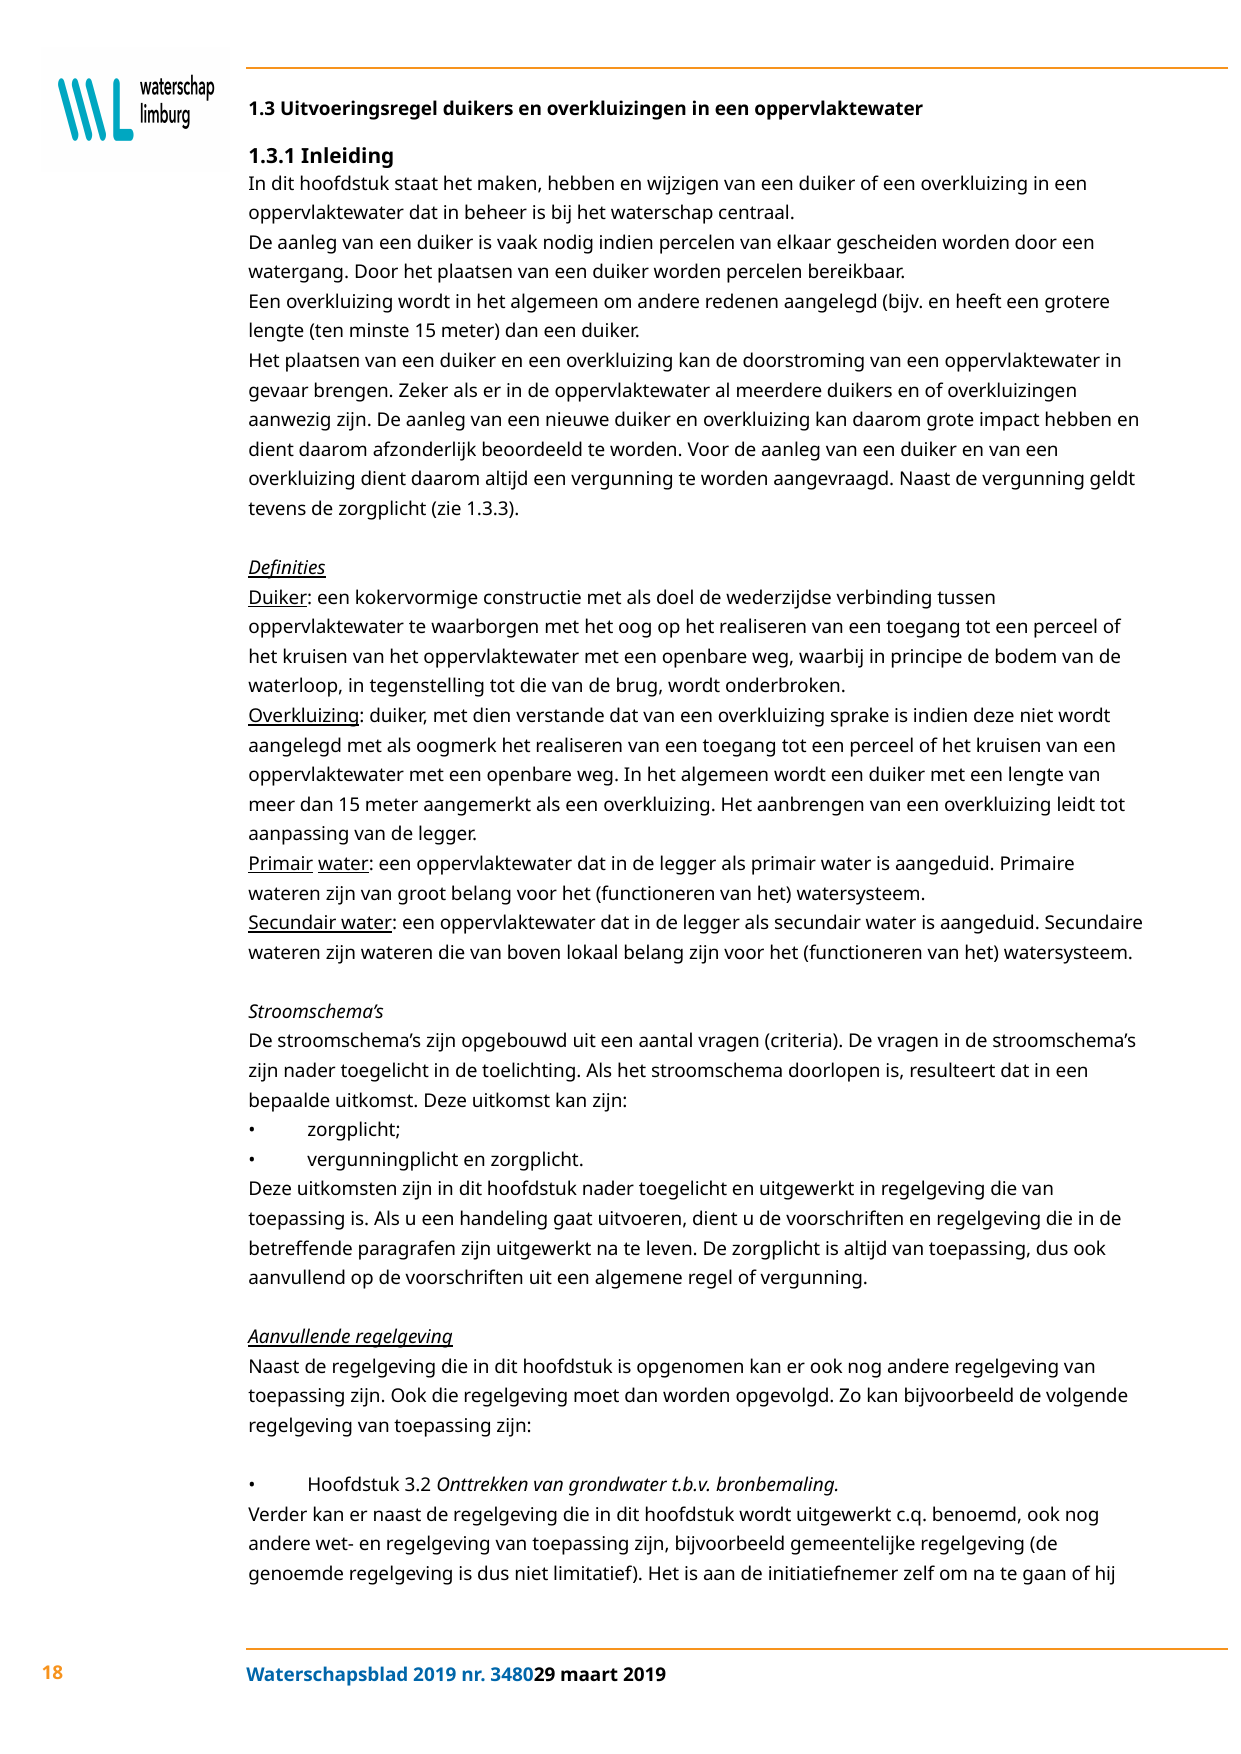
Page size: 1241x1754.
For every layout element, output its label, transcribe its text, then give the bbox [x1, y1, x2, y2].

text Het plaatsen van een duiker en een overkluizing kan de doorstroming van een oppervlaktewater in gevaar brengen. Zeker als er in de oppervlaktewater al meerdere duikers en of overkluizingen aanwezig zijn. De aanleg van een nieuwe duiker en overkluizing kan daarom grote impact hebben en dient daarom afzonderlijk beoordeeld te worden. Voor de aanleg van een duiker en van een overkluizing dient daarom altijd een vergunning te worden aangevraagd. Naast de vergunning geldt tevens de zorgplicht (zie 1.3.3). [248, 347, 1152, 521]
text Stroomschema’s [248, 998, 1152, 1024]
text Aanvullende regelgeving [248, 1323, 1152, 1349]
list Hoofdstuk 3.2 Onttrekken van grondwater t.b.v. bronbemaling. [248, 1471, 1152, 1497]
text Verder kan er naast de regelgeving die in dit hoofdstuk wordt uitgewerkt c.q. benoemd, ook nog andere wet- en regelgeving van toepassing zijn, bijvoorbeeld gemeentelijke regelgeving (de genoemde regelgeving is dus niet limitatief). Het is aan de initiatiefnemer zelf om na te gaan of hij [248, 1501, 1152, 1586]
text 1.3.1 Inleiding [248, 141, 1152, 170]
text Primair water: een oppervlaktewater dat in de legger als primair water is aangeduid. Primaire wateren zijn van groot belang voor het (functioneren van het) watersysteem. [248, 850, 1152, 906]
text De aanleg van een duiker is vaak nodig indien percelen van elkaar gescheiden worden door een watergang. Door het plaatsen van een duiker worden percelen bereikbaar. [248, 229, 1152, 284]
list zorgplicht; [248, 1116, 1152, 1142]
text Secundair water: een oppervlaktewater dat in de legger als secundair water is aangeduid. Secundaire wateren zijn wateren die van boven lokaal belang zijn voor het (functioneren van het) watersysteem. [248, 909, 1152, 965]
text De stroomschema’s zijn opgebouwd uit een aantal vragen (criteria). De vragen in de stroomschema’s zijn nader toegelicht in de toelichting. Als het stroomschema doorlopen is, resulteert dat in een bepaalde uitkomst. Deze uitkomst kan zijn: [248, 1028, 1152, 1113]
text Duiker: een kokervormige constructie met als doel de wederzijdse verbinding tussen oppervlaktewater te waarborgen met het oog op het realiseren van een toegang tot een perceel of het kruisen van het oppervlaktewater met een openbare weg, waarbij in principe de bodem van de waterloop, in tegenstelling tot die van de brug, wordt onderbroken. [248, 584, 1152, 698]
text Een overkluizing wordt in het algemeen om andere redenen aangelegd (bijv. en heeft een grotere lengte (ten minste 15 meter) dan een duiker. [248, 288, 1152, 343]
picture [41, 47, 231, 172]
text Deze uitkomsten zijn in dit hoofdstuk nader toegelicht en uitgewerkt in regelgeving die van toepassing is. Als u een handeling gaat uitvoeren, dient u de voorschriften en regelgeving die in de betreffende paragrafen zijn uitgewerkt na te leven. De zorgplicht is altijd van toepassing, dus ook aanvullend op de voorschriften uit een algemene regel of vergunning. [248, 1176, 1152, 1290]
text Definities [248, 554, 1152, 580]
text Naast de regelgeving die in dit hoofdstuk is opgenomen kan er ook nog andere regelgeving van toepassing zijn. Ook die regelgeving moet dan worden opgevolgd. Zo kan bijvoorbeeld de volgende regelgeving van toepassing zijn: [248, 1353, 1152, 1438]
text Overkluizing: duiker, met dien verstande dat van een overkluizing sprake is indien deze niet wordt aangelegd met als oogmerk het realiseren van een toegang tot een perceel of het kruisen van een oppervlaktewater met een openbare weg. In het algemeen wordt een duiker met een lengte van meer dan 15 meter aangemerkt als een overkluizing. Het aanbrengen van een overkluizing leidt tot aanpassing van de legger. [248, 702, 1152, 846]
text 1.3 Uitvoeringsregel duikers en overkluizingen in een oppervlaktewater [248, 95, 1152, 121]
text In dit hoofdstuk staat het maken, hebben en wijzigen van een duiker of een overkluizing in een oppervlaktewater dat in beheer is bij het waterschap centraal. [248, 170, 1152, 225]
list vergunningplicht en zorgplicht. [248, 1146, 1152, 1172]
